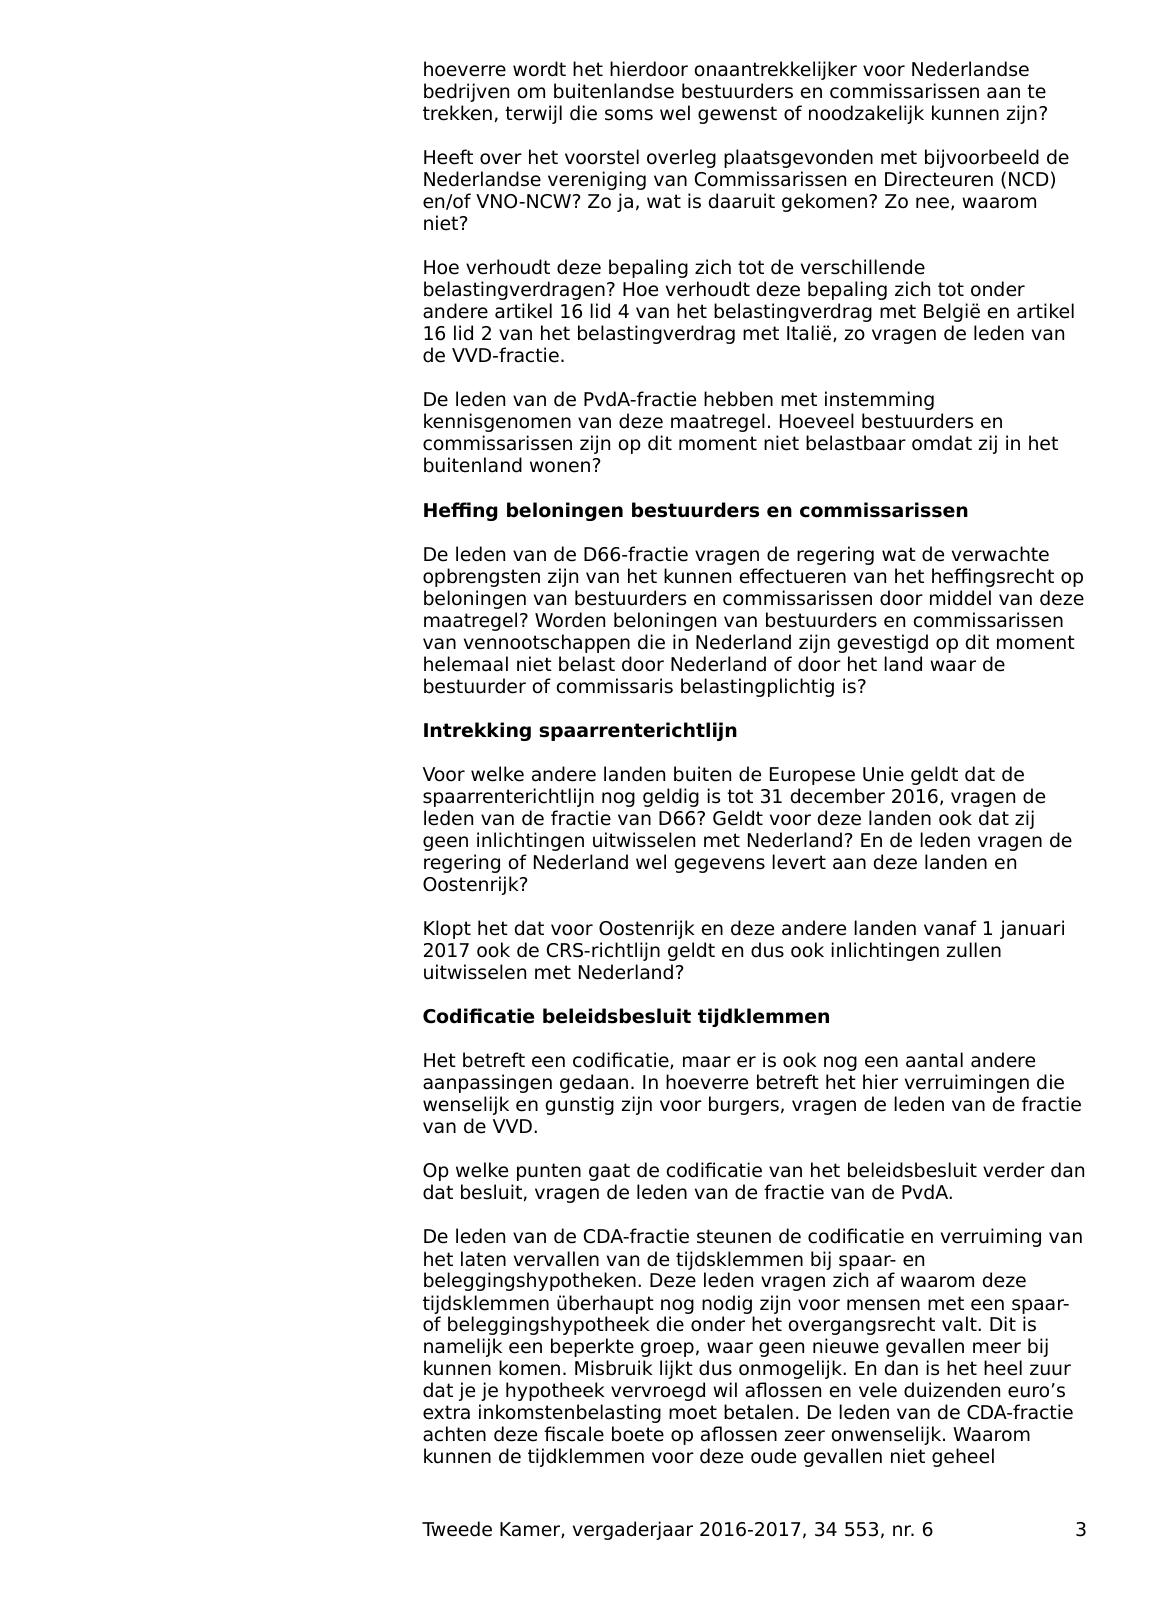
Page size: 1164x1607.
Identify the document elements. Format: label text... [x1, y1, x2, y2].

text Heeft over het voorstel overleg plaatsgevonden met bijvoorbeeld de Nederlandse vereniging van Commissarissen en Directeuren (NCD) en/of VNO-NCW? Zo ja, wat is daaruit gekomen? Zo nee, waarom niet? [422, 147, 1087, 235]
text Op welke punten gaat de codificatie van het beleidsbesluit verder dan dat besluit, vragen de leden van de fractie van de PvdA. [422, 1160, 1087, 1204]
text hoeverre wordt het hierdoor onaantrekkelijker voor Nederlandse bedrijven om buitenlandse bestuurders en commissarissen aan te trekken, terwijl die soms wel gewenst of noodzakelijk kunnen zijn? [422, 59, 1087, 125]
subtitle Codificatie beleidsbesluit tijdklemmen [422, 1006, 1087, 1028]
text Voor welke andere landen buiten de Europese Unie geldt dat de spaarrenterichtlijn nog geldig is tot 31 december 2016, vragen de leden van de fractie van D66? Geldt voor deze landen ook dat zij geen inlichtingen uitwisselen met Nederland? En de leden vragen de regering of Nederland wel gegevens levert aan deze landen en Oostenrijk? [422, 764, 1087, 896]
text De leden van de D66-fractie vragen de regering wat de verwachte opbrengsten zijn van het kunnen effectueren van het heffingsrecht op beloningen van bestuurders en commissarissen door middel van deze maatregel? Worden beloningen van bestuurders en commissarissen van vennootschappen die in Nederland zijn gevestigd op dit moment helemaal niet belast door Nederland of door het land waar de bestuurder of commissaris belastingplichtig is? [422, 544, 1087, 697]
text Het betreft een codificatie, maar er is ook nog een aantal andere aanpassingen gedaan. In hoeverre betreft het hier verruimingen die wenselijk en gunstig zijn voor burgers, vragen de leden van de fractie van de VVD. [422, 1050, 1087, 1138]
subtitle Intrekking spaarrenterichtlijn [422, 720, 1087, 742]
text De leden van de CDA-fractie steunen de codificatie en verruiming van het laten vervallen van de tijdsklemmen bij spaar- en beleggingshypotheken. Deze leden vragen zich af waarom deze tijdsklemmen überhaupt nog nodig zijn voor mensen met een spaar- of beleggingshypotheek die onder het overgangsrecht valt. Dit is namelijk een beperkte groep, waar geen nieuwe gevallen meer bij kunnen komen. Misbruik lijkt dus onmogelijk. En dan is het heel zuur dat je je hypotheek vervroegd wil aflossen en vele duizenden euro’s extra inkomstenbelasting moet betalen. De leden van de CDA-fractie achten deze fiscale boete op aflossen zeer onwenselijk. Waarom kunnen de tijdklemmen voor deze oude gevallen niet geheel [422, 1226, 1087, 1468]
subtitle Heffing beloningen bestuurders en commissarissen [422, 499, 1087, 521]
text Hoe verhoudt deze bepaling zich tot de verschillende belastingverdragen? Hoe verhoudt deze bepaling zich tot onder andere artikel 16 lid 4 van het belastingverdrag met België en artikel 16 lid 2 van het belastingverdrag met Italië, zo vragen de leden van de VVD-fractie. [422, 257, 1087, 367]
text De leden van de PvdA-fractie hebben met instemming kennisgenomen van deze maatregel. Hoeveel bestuurders en commissarissen zijn op dit moment niet belastbaar omdat zij in het buitenland wonen? [422, 389, 1087, 477]
text Klopt het dat voor Oostenrijk en deze andere landen vanaf 1 januari 2017 ook de CRS-richtlijn geldt en dus ook inlichtingen zullen uitwisselen met Nederland? [422, 918, 1087, 984]
